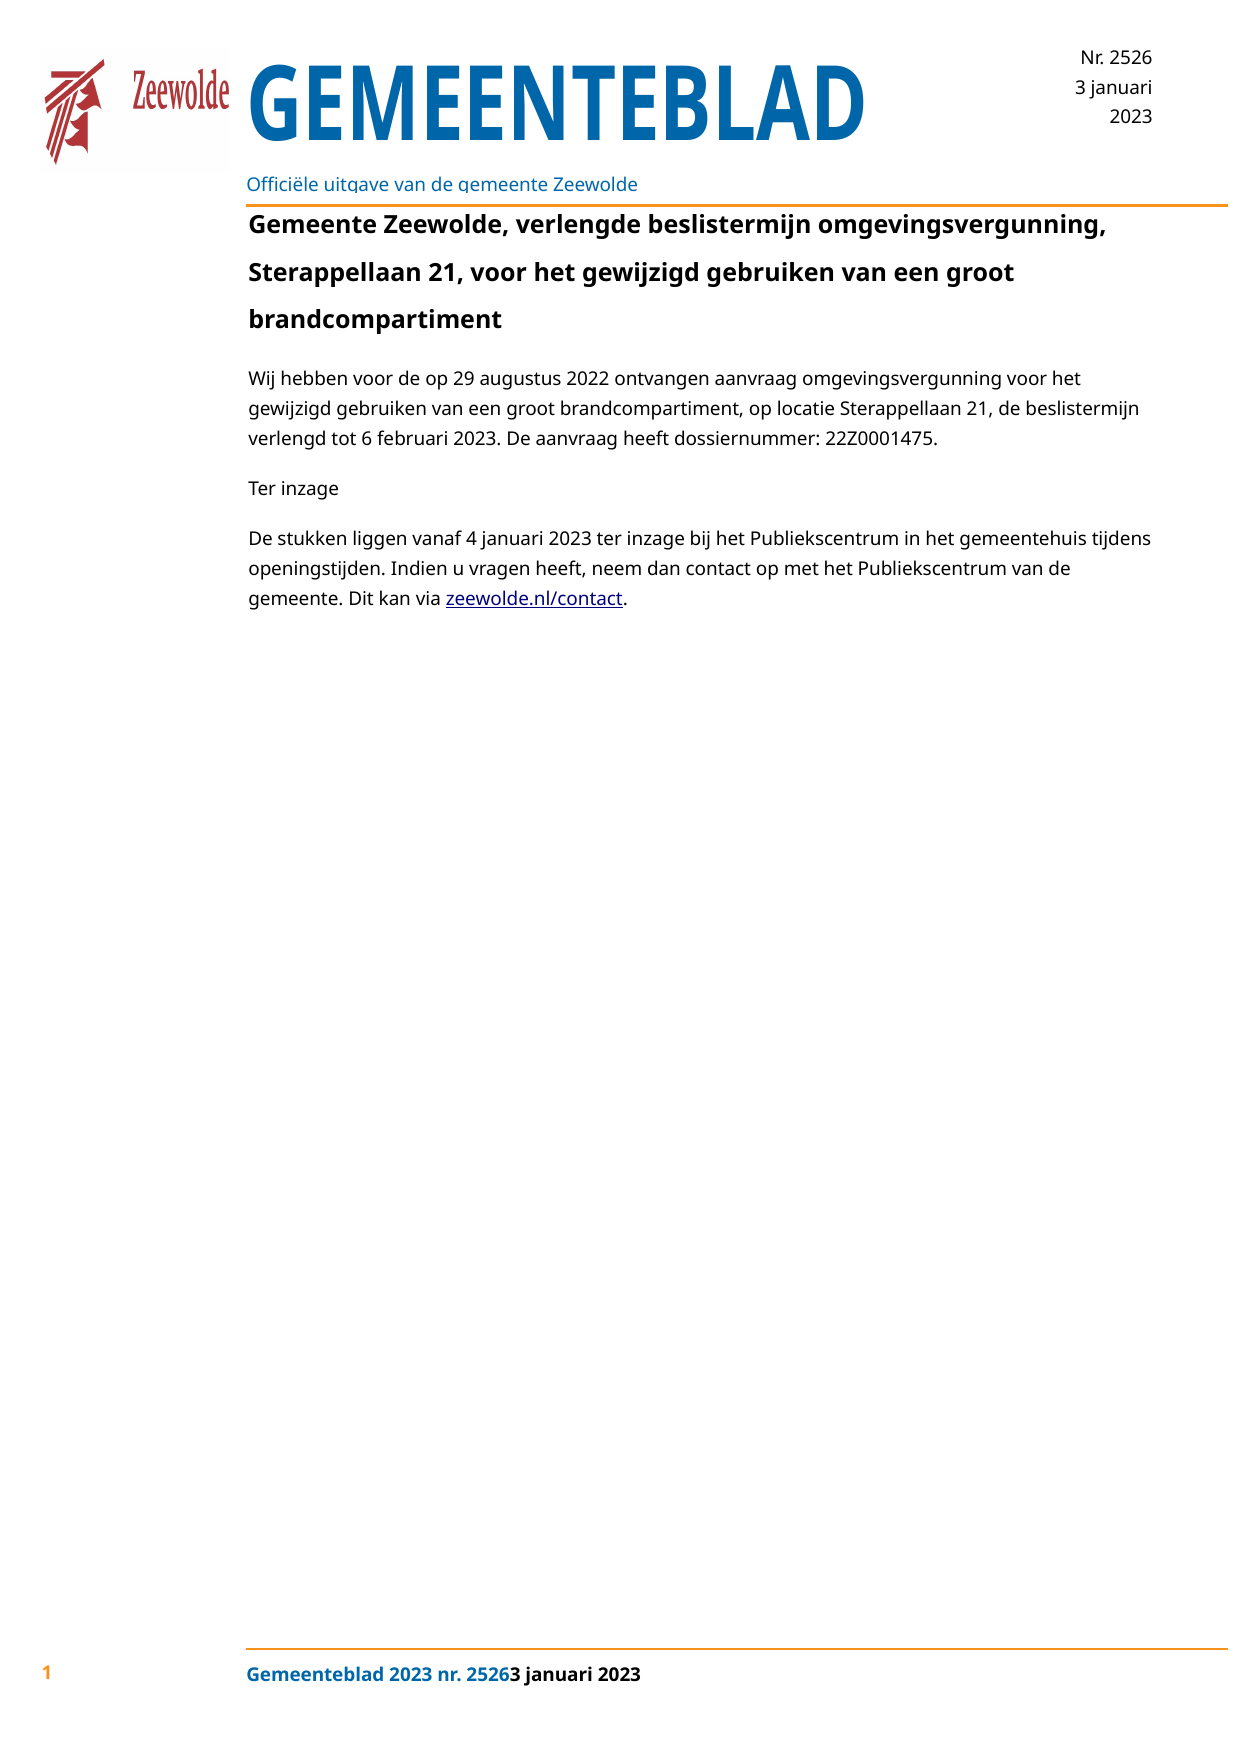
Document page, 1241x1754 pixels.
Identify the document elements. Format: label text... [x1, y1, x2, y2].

text Gemeente Zeewolde, verlengde beslistermijn omgevingsvergunning, Sterappellaan 21, voor het gewijzigd gebruiken van een groot brandcompartiment [248, 207, 1152, 336]
text Wij hebben voor de op 29 augustus 2022 ontvangen aanvraag omgevingsvergunning voor het gewijzigd gebruiken van een groot brandcompartiment, op locatie Sterappellaan 21, de beslistermijn verlengd tot 6 februari 2023. De aanvraag heeft dossiernummer: 22Z0001475. [248, 366, 1152, 450]
text De stukken liggen vanaf 4 januari 2023 ter inzage bij het Publiekscentrum in het gemeentehuis tijdens openingstijden. Indien u vragen heeft, neem dan contact op met het Publiekscentrum van de gemeente. Dit kan via zeewolde.nl/contact. [248, 526, 1152, 610]
picture [41, 47, 231, 172]
text Ter inzage [248, 475, 1152, 501]
